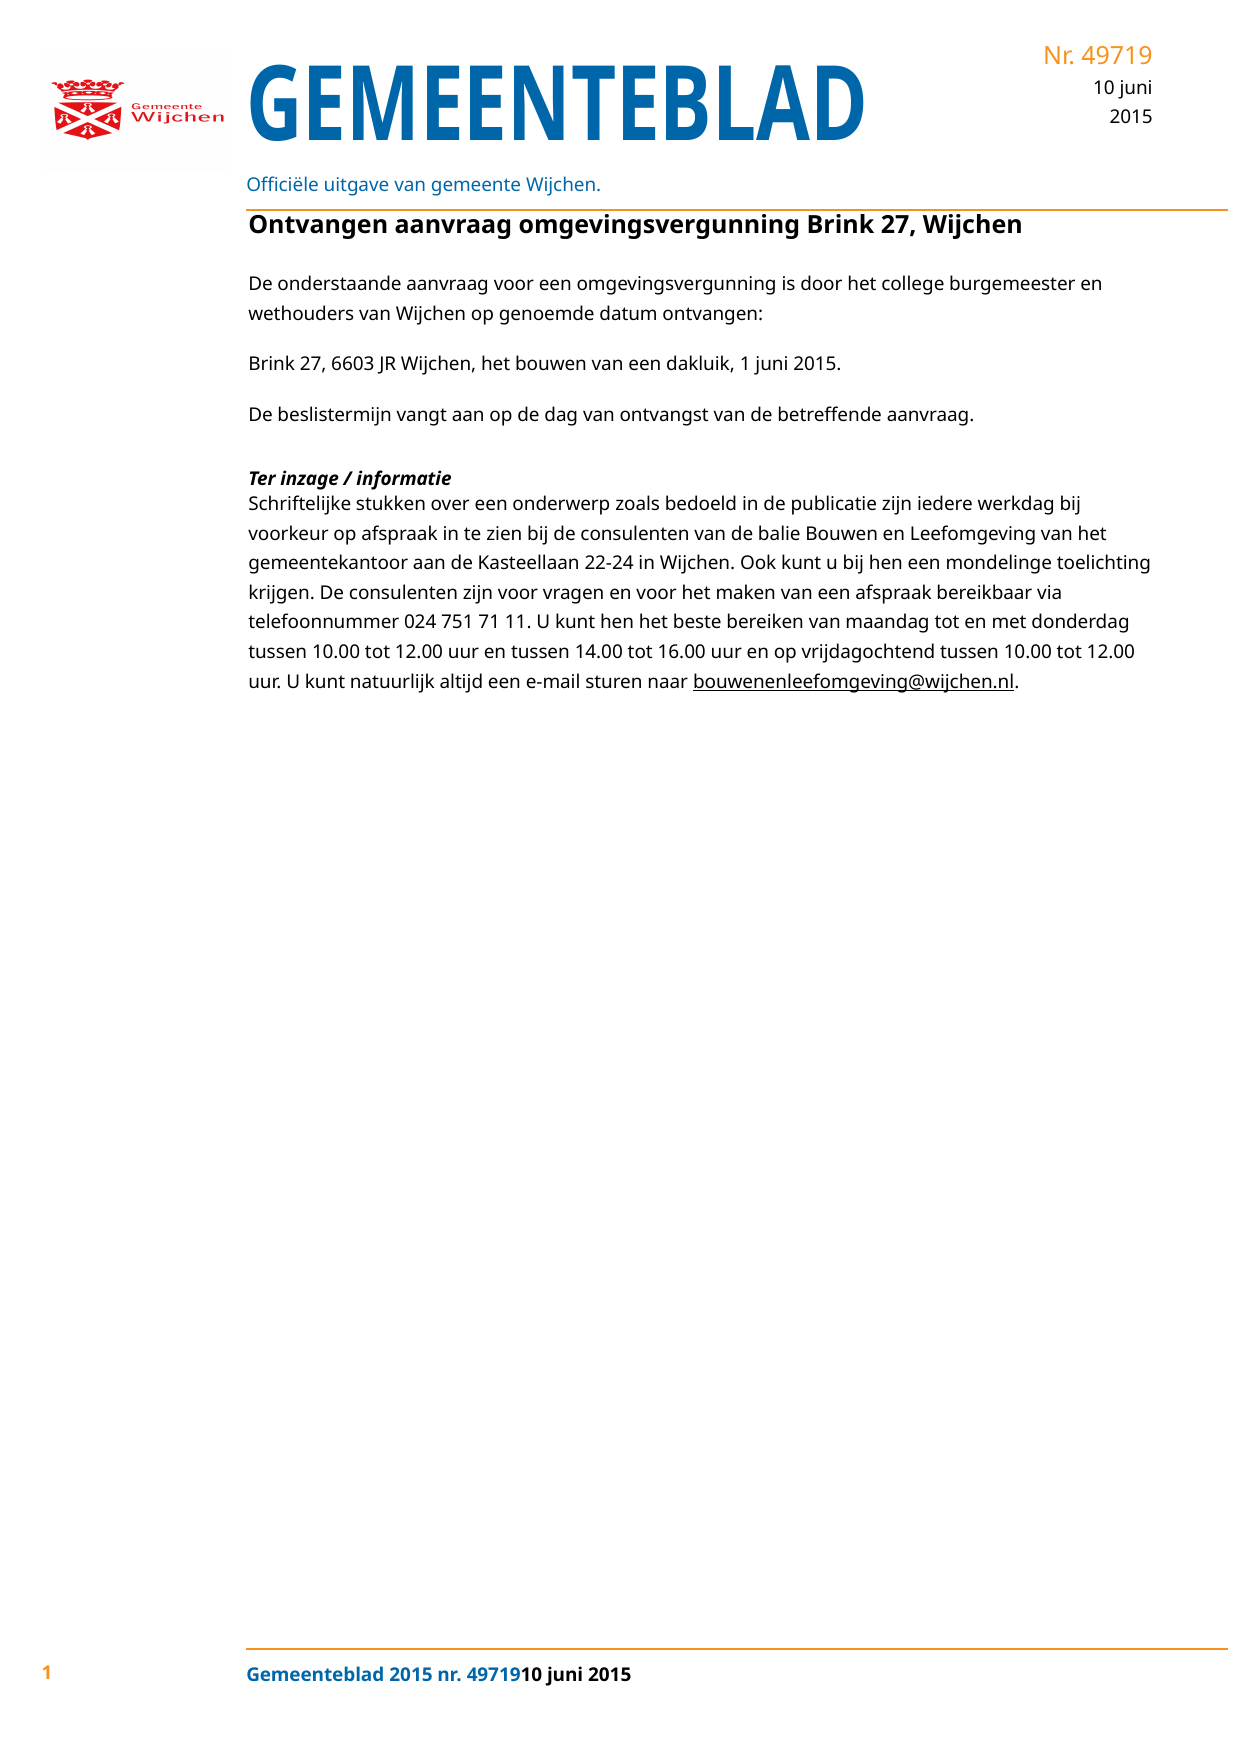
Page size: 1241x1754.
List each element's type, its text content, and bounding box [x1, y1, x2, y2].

text De onderstaande aanvraag voor een omgevingsvergunning is door het college burgemeester en wethouders van Wijchen op genoemde datum ontvangen: [248, 270, 1152, 326]
text Brink 27, 6603 JR Wijchen, het bouwen van een dakluik, 1 juni 2015. [248, 350, 1152, 376]
text De beslistermijn vangt aan op de dag van ontvangst van de betreffende aanvraag. [248, 401, 1152, 426]
text Schriftelijke stukken over een onderwerp zoals bedoeld in de publicatie zijn iedere werkdag bij voorkeur op afspraak in te zien bij de consulenten van de balie Bouwen en Leefomgeving van het gemeentekantoor aan de Kasteellaan 22-24 in Wijchen. Ook kunt u bij hen een mondelinge toelichting krijgen. De consulenten zijn voor vragen en voor het maken van een afspraak bereikbaar via telefoonnummer 024 751 71 11. U kunt hen het beste bereiken van maandag tot en met donderdag tussen 10.00 tot 12.00 uur en tussen 14.00 tot 16.00 uur en op vrijdagochtend tussen 10.00 tot 12.00 uur. U kunt natuurlijk altijd een e-mail sturen naar bouwenenleefomgeving@wijchen.nl. [248, 490, 1152, 694]
text Ter inzage / informatie [248, 465, 1152, 490]
text Ontvangen aanvraag omgevingsvergunning Brink 27, Wijchen [248, 211, 1152, 241]
picture [41, 47, 231, 172]
